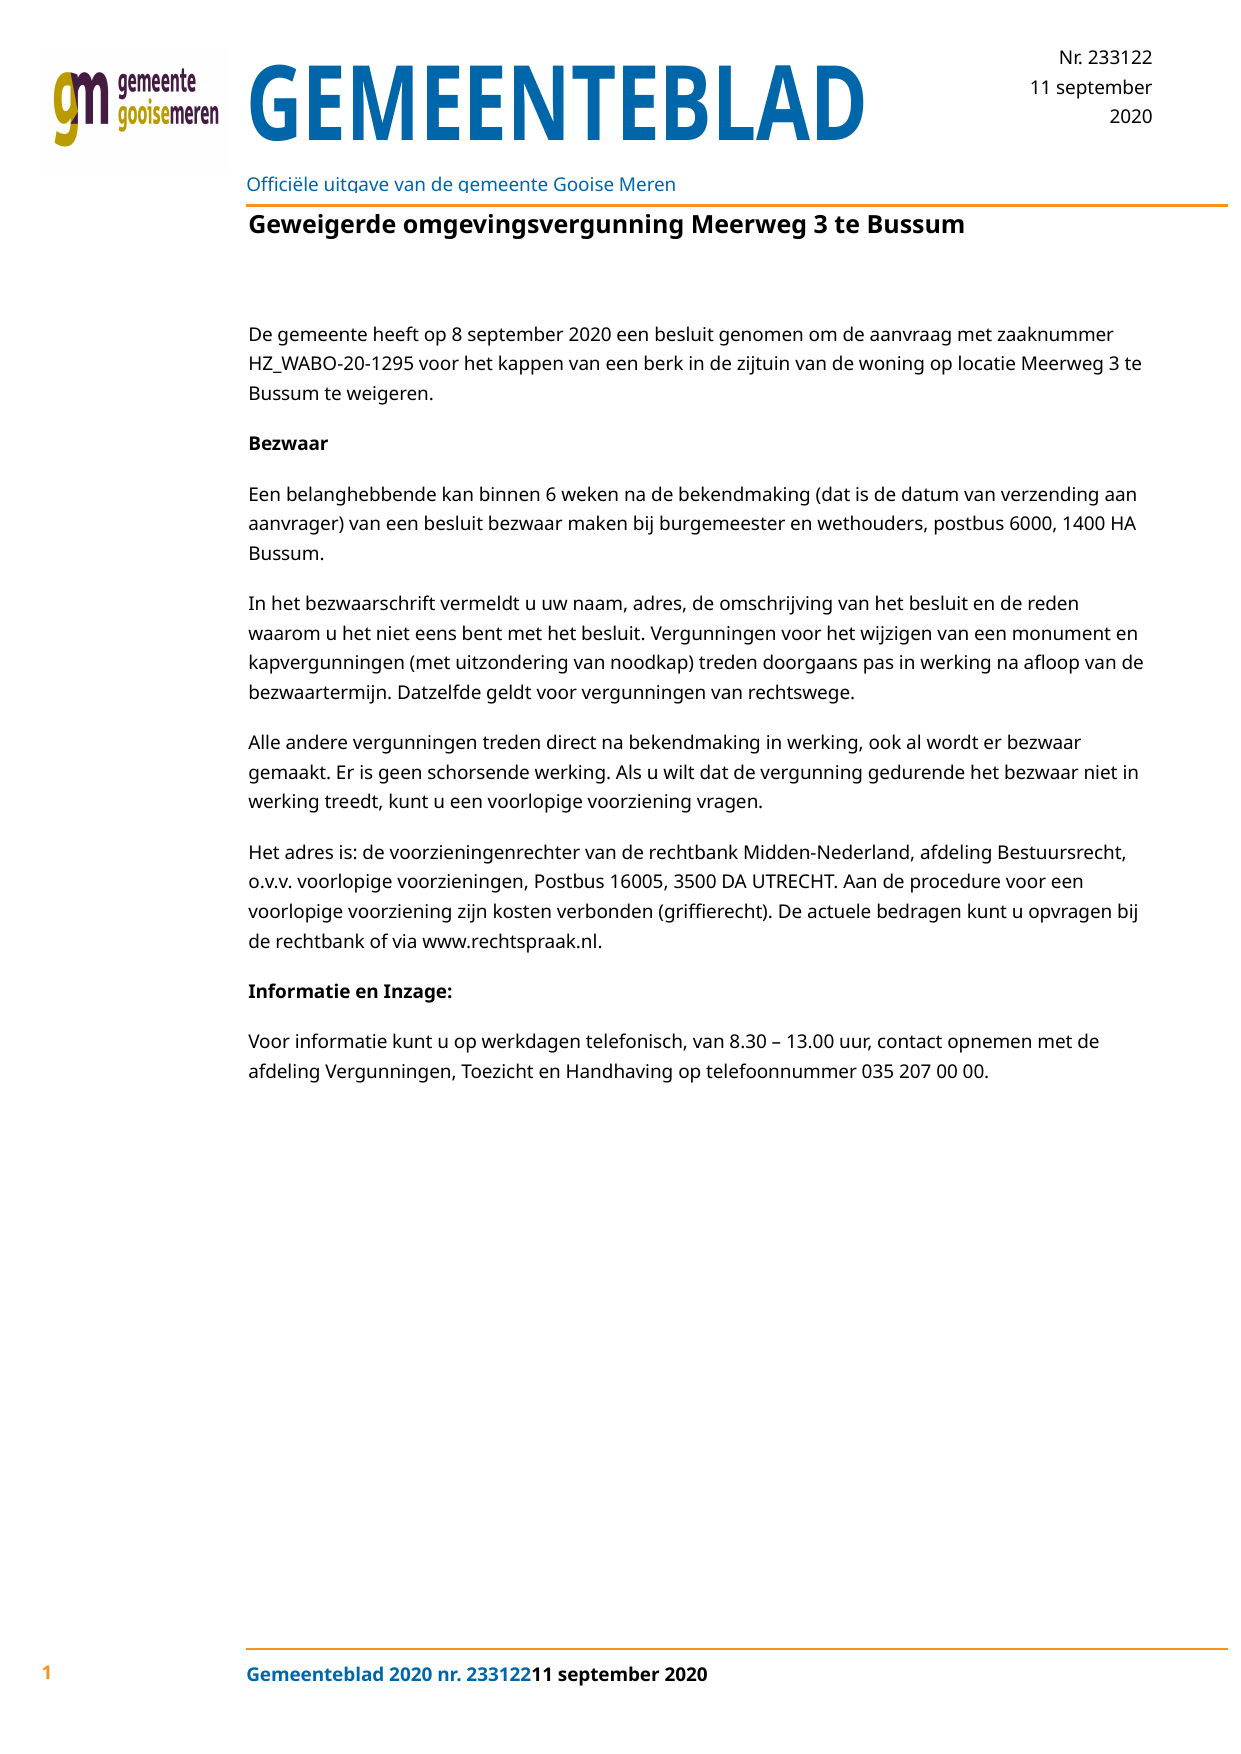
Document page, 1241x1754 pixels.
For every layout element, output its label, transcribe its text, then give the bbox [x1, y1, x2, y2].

text Bezwaar [248, 430, 1152, 456]
text Een belanghebbende kan binnen 6 weken na de bekendmaking (dat is de datum van verzending aan aanvrager) van een besluit bezwaar maken bij burgemeester en wethouders, postbus 6000, 1400 HA Bussum. [248, 481, 1152, 566]
text De gemeente heeft op 8 september 2020 een besluit genomen om de aanvraag met zaaknummer HZ_WABO-20-1295 voor het kappen van een berk in de zijtuin van de woning op locatie Meerweg 3 te Bussum te weigeren. [248, 321, 1152, 406]
text Alle andere vergunningen treden direct na bekendmaking in werking, ook al wordt er bezwaar gemaakt. Er is geen schorsende werking. Als u wilt dat de vergunning gedurende het bezwaar niet in werking treedt, kunt u een voorlopige voorziening vragen. [248, 729, 1152, 814]
text Voor informatie kunt u op werkdagen telefonisch, van 8.30 – 13.00 uur, contact opnemen met de afdeling Vergunningen, Toezicht en Handhaving op telefoonnummer 035 207 00 00. [248, 1029, 1152, 1084]
text Geweigerde omgevingsvergunning Meerweg 3 te Bussum [248, 207, 1152, 241]
text Het adres is: de voorzieningenrechter van de rechtbank Midden-Nederland, afdeling Bestuursrecht, o.v.v. voorlopige voorzieningen, Postbus 16005, 3500 DA UTRECHT. Aan de procedure voor een voorlopige voorziening zijn kosten verbonden (griffierecht). De actuele bedragen kunt u opvragen bij de rechtbank of via www.rechtspraak.nl. [248, 839, 1152, 953]
text In het bezwaarschrift vermeldt u uw naam, adres, de omschrijving van het besluit en de reden waarom u het niet eens bent met het besluit. Vergunningen voor het wijzigen van een monument en kapvergunningen (met uitzondering van noodkap) treden doorgaans pas in werking na afloop van de bezwaartermijn. Datzelfde geldt voor vergunningen van rechtswege. [248, 590, 1152, 705]
picture [41, 47, 231, 172]
text Informatie en Inzage: [248, 978, 1152, 1004]
